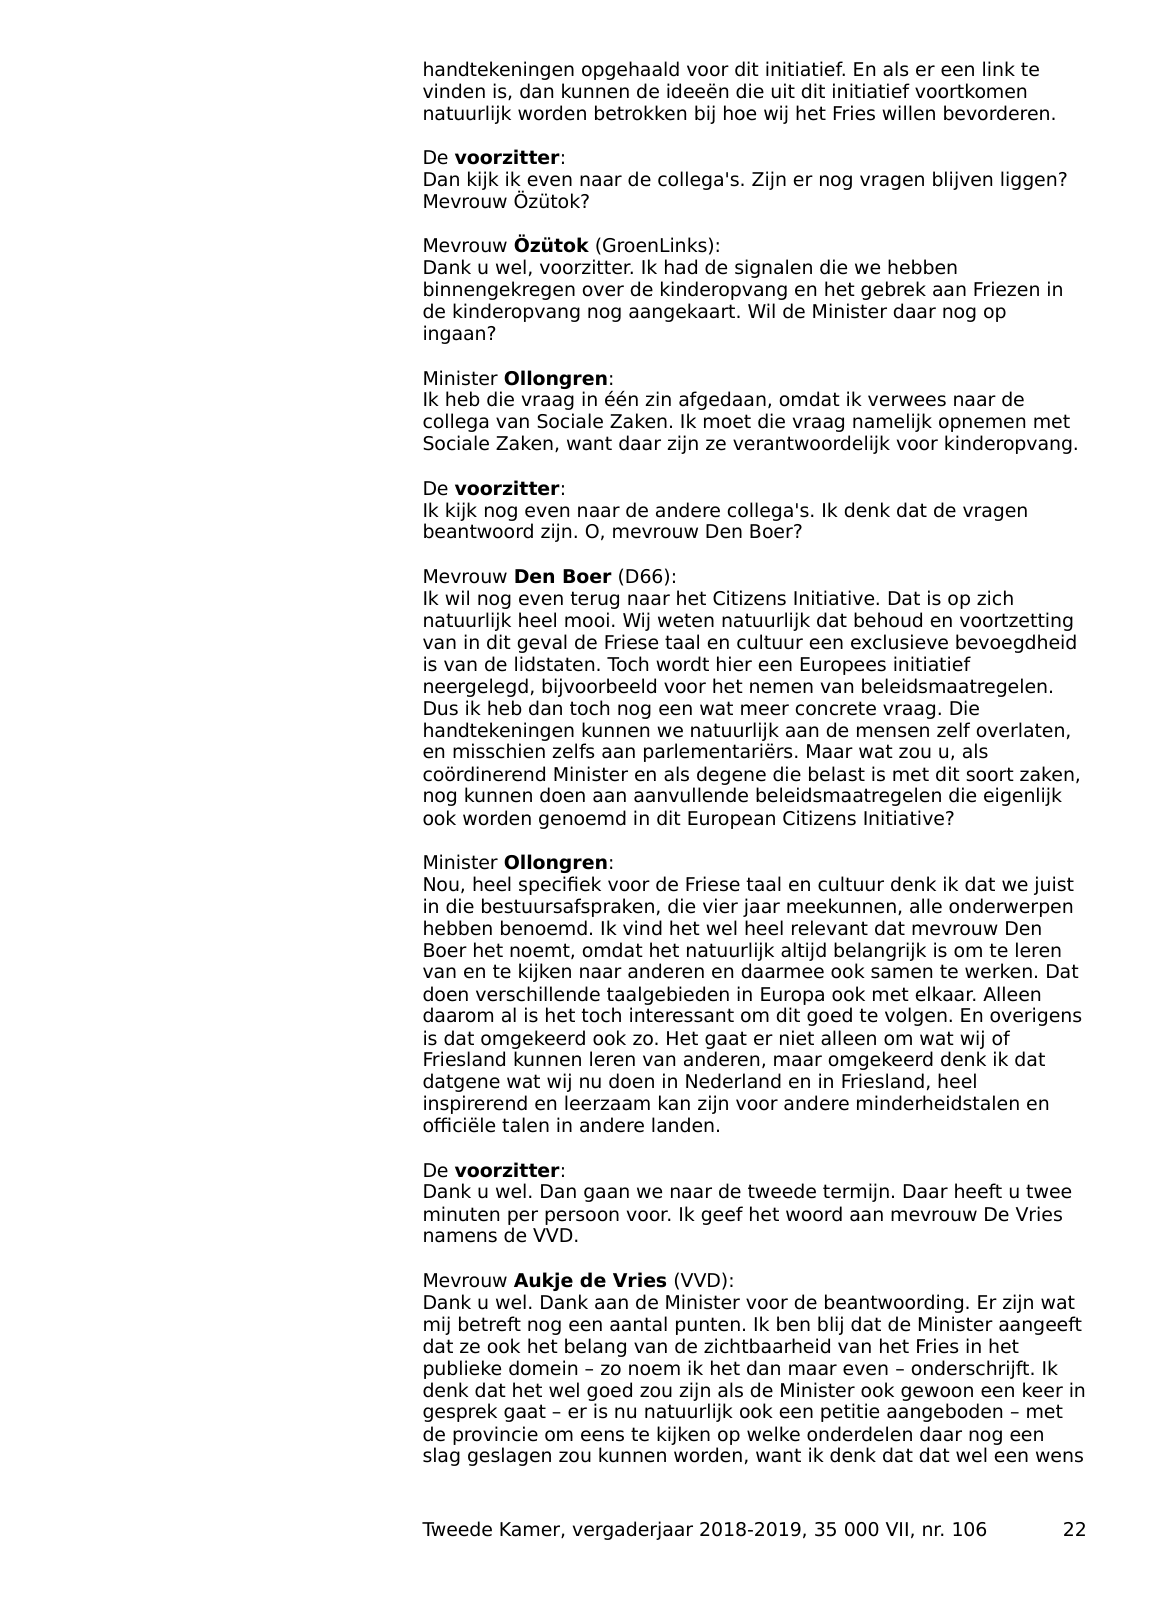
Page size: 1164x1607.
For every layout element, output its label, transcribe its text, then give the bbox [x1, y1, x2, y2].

text Mevrouw Özütok (GroenLinks): [422, 235, 1087, 257]
text Dank u wel. Dan gaan we naar de tweede termijn. Daar heeft u twee minuten per persoon voor. Ik geef het woord aan mevrouw De Vries namens de VVD. [422, 1181, 1087, 1247]
text Mevrouw Aukje de Vries (VVD): [422, 1269, 1087, 1292]
text Minister Ollongren: [422, 367, 1087, 389]
text Minister Ollongren: [422, 852, 1087, 873]
text Mevrouw Den Boer (D66): [422, 566, 1087, 588]
text Ik wil nog even terug naar het Citizens Initiative. Dat is op zich natuurlijk heel mooi. Wij weten natuurlijk dat behoud en voortzetting van in dit geval de Friese taal en cultuur een exclusieve bevoegdheid is van de lidstaten. Toch wordt hier een Europees initiatief neergelegd, bijvoorbeeld voor het nemen van beleidsmaatregelen. Dus ik heb dan toch nog een wat meer concrete vraag. Die handtekeningen kunnen we natuurlijk aan de mensen zelf overlaten, en misschien zelfs aan parlementariërs. Maar wat zou u, als coördinerend Minister en als degene die belast is met dit soort zaken, nog kunnen doen aan aanvullende beleidsmaatregelen die eigenlijk ook worden genoemd in dit European Citizens Initiative? [422, 588, 1087, 829]
text Ik heb die vraag in één zin afgedaan, omdat ik verwees naar de collega van Sociale Zaken. Ik moet die vraag namelijk opnemen met Sociale Zaken, want daar zijn ze verantwoordelijk voor kinderopvang. [422, 389, 1087, 455]
text Nou, heel specifiek voor de Friese taal en cultuur denk ik dat we juist in die bestuursafspraken, die vier jaar meekunnen, alle onderwerpen hebben benoemd. Ik vind het wel heel relevant dat mevrouw Den Boer het noemt, omdat het natuurlijk altijd belangrijk is om te leren van en te kijken naar anderen en daarmee ook samen te werken. Dat doen verschillende taalgebieden in Europa ook met elkaar. Alleen daarom al is het toch interessant om dit goed te volgen. En overigens is dat omgekeerd ook zo. Het gaat er niet alleen om wat wij of Friesland kunnen leren van anderen, maar omgekeerd denk ik dat datgene wat wij nu doen in Nederland en in Friesland, heel inspirerend en leerzaam kan zijn voor andere minderheidstalen en officiële talen in andere landen. [422, 873, 1087, 1137]
text De voorzitter: [422, 147, 1087, 169]
text De voorzitter: [422, 477, 1087, 499]
text Ik kijk nog even naar de andere collega's. Ik denk dat de vragen beantwoord zijn. O, mevrouw Den Boer? [422, 499, 1087, 543]
text Dan kijk ik even naar de collega's. Zijn er nog vragen blijven liggen? Mevrouw Özütok? [422, 169, 1087, 213]
text De voorzitter: [422, 1159, 1087, 1181]
text Dank u wel, voorzitter. Ik had de signalen die we hebben binnengekregen over de kinderopvang en het gebrek aan Friezen in de kinderopvang nog aangekaart. Wil de Minister daar nog op ingaan? [422, 257, 1087, 345]
text handtekeningen opgehaald voor dit initiatief. En als er een link te vinden is, dan kunnen de ideeën die uit dit initiatief voortkomen natuurlijk worden betrokken bij hoe wij het Fries willen bevorderen. [422, 59, 1087, 125]
text Dank u wel. Dank aan de Minister voor de beantwoording. Er zijn wat mij betreft nog een aantal punten. Ik ben blij dat de Minister aangeeft dat ze ook het belang van de zichtbaarheid van het Fries in het publieke domein – zo noem ik het dan maar even – onderschrijft. Ik denk dat het wel goed zou zijn als de Minister ook gewoon een keer in gesprek gaat – er is nu natuurlijk ook een petitie aangeboden – met de provincie om eens te kijken op welke onderdelen daar nog een slag geslagen zou kunnen worden, want ik denk dat dat wel een wens [422, 1292, 1087, 1467]
